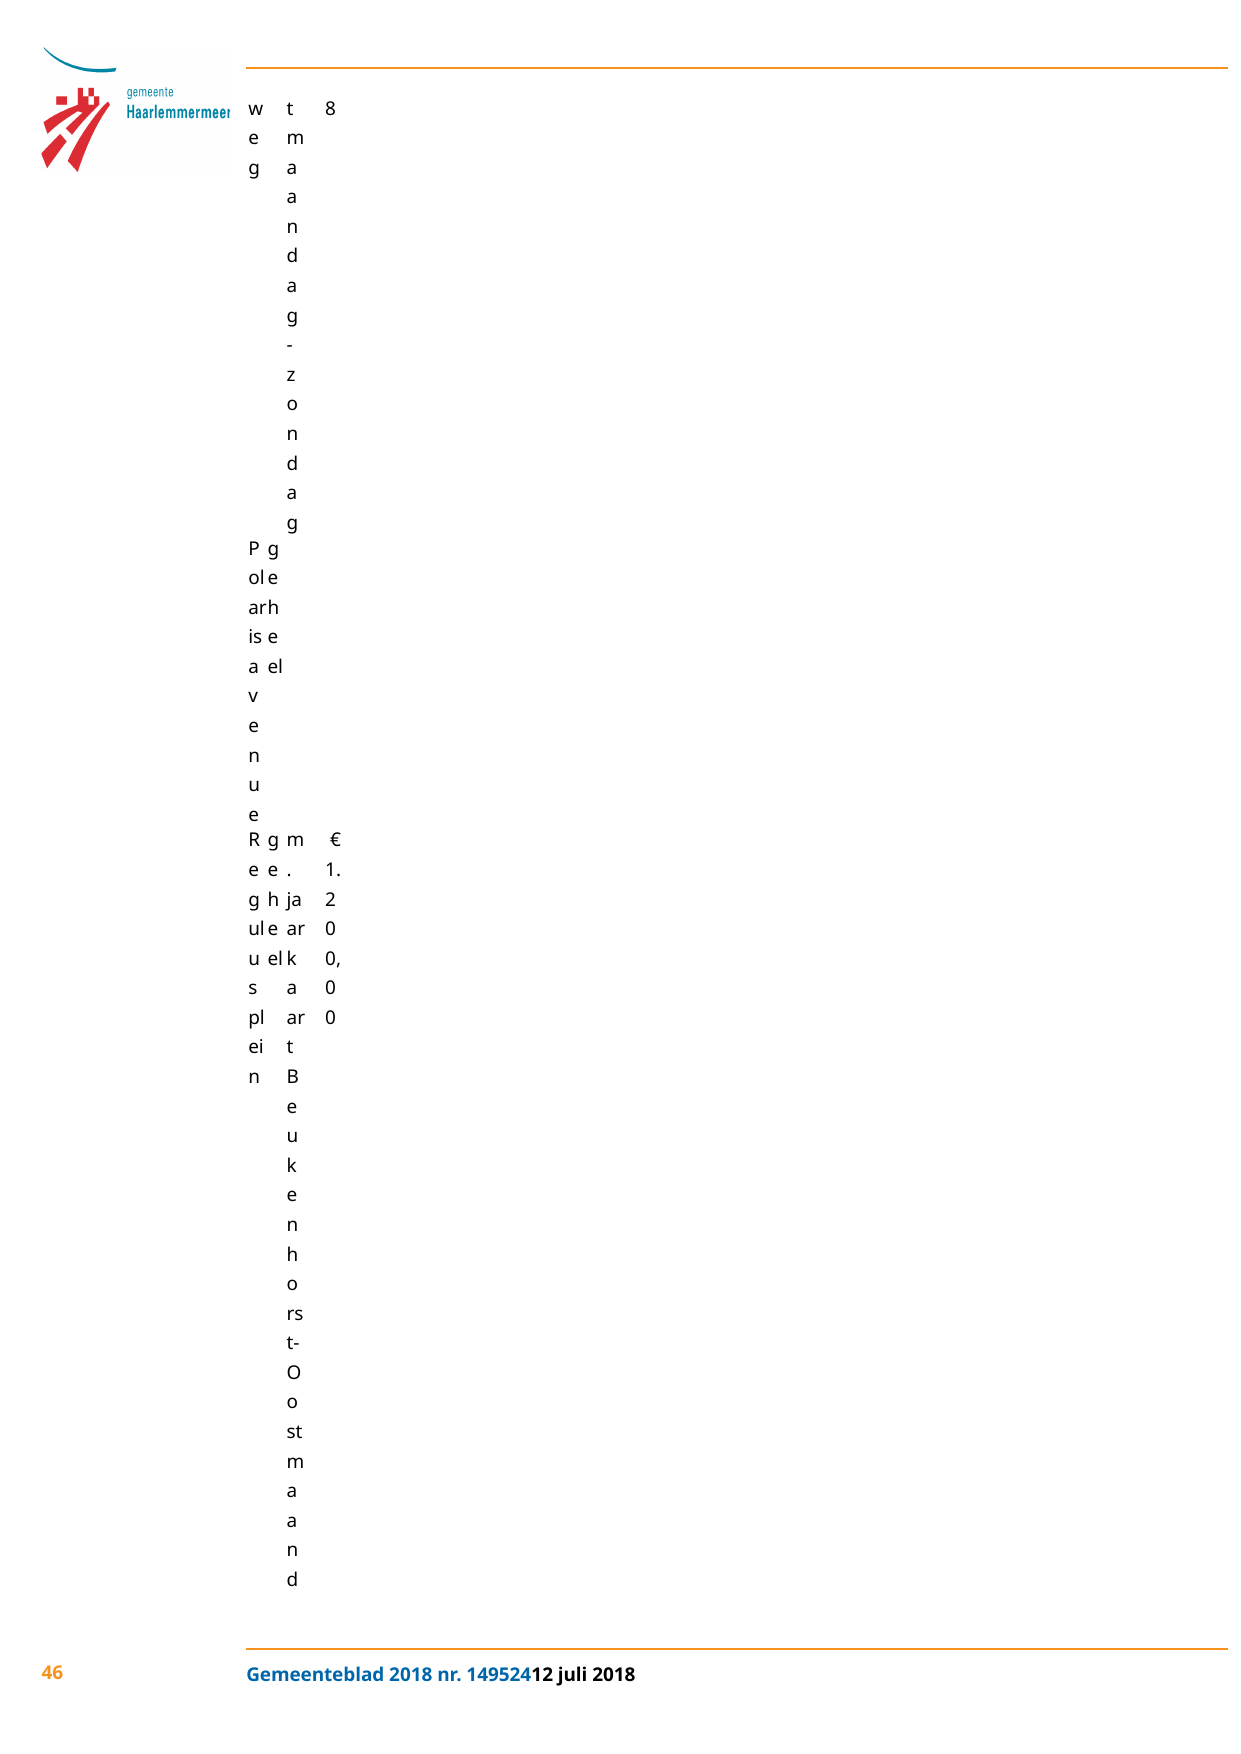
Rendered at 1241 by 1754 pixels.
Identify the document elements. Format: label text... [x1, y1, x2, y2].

table_cell m. jaarkaart Beukenhorst-Oost maand [286, 827, 306, 1592]
table_cell [306, 95, 325, 535]
picture [41, 47, 231, 172]
table_cell € 1.200,00 [325, 827, 344, 1592]
table_cell Regulusplein [248, 827, 267, 1592]
table_cell [325, 535, 344, 827]
table_cell geheel [267, 827, 286, 1592]
table_cell weg [248, 95, 267, 535]
table_cell geheel [267, 535, 286, 827]
table_cell Polarisavenue [248, 535, 267, 827]
table_cell t maandag - zondag [286, 95, 306, 535]
table_cell 8 [325, 95, 344, 535]
table_cell [286, 535, 306, 827]
table_cell [306, 827, 325, 1592]
table_cell [306, 535, 325, 827]
table_cell [267, 95, 286, 535]
